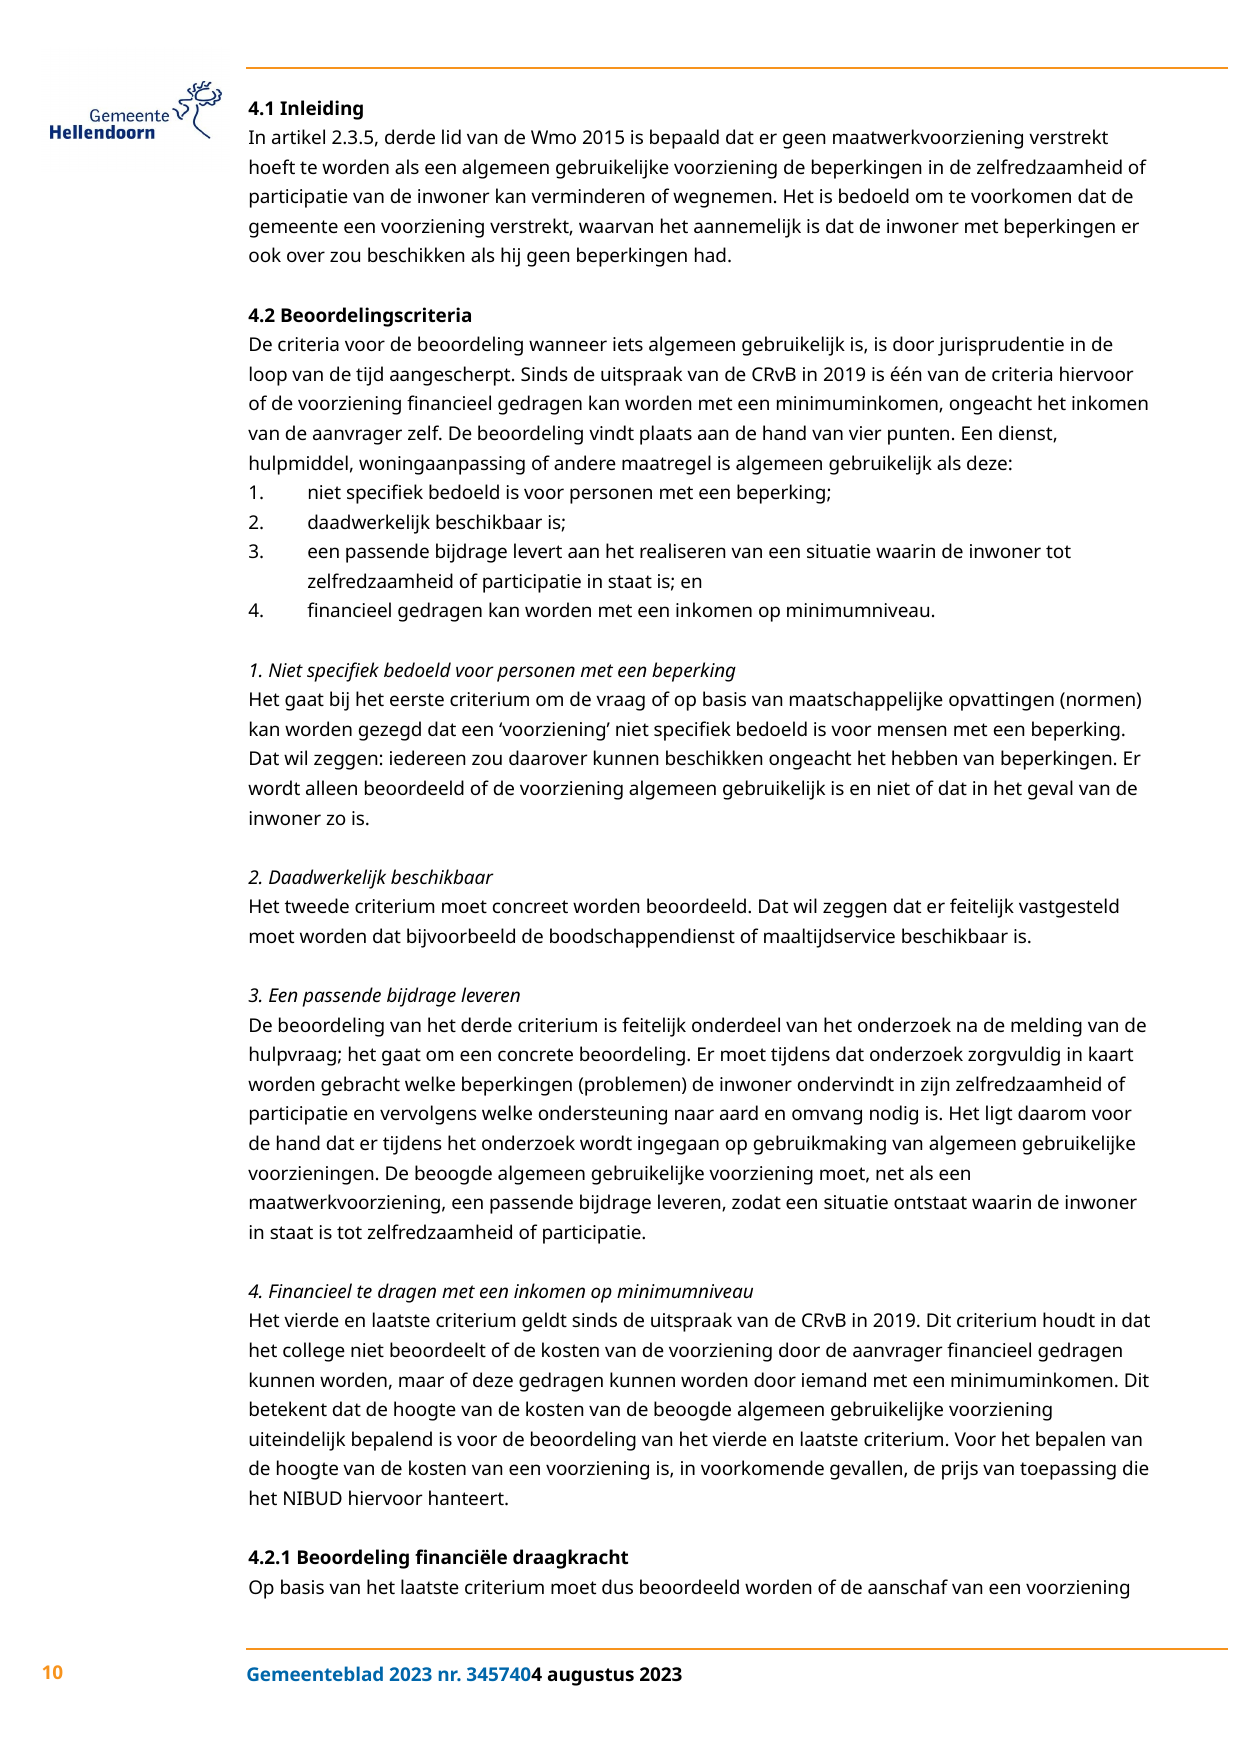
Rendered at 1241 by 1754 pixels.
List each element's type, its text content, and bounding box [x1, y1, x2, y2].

text 2. Daadwerkelijk beschikbaar [248, 864, 1152, 890]
text Het tweede criterium moet concreet worden beoordeeld. Dat wil zeggen dat er feitelijk vastgesteld moet worden dat bijvoorbeeld de boodschappendienst of maaltijdservice beschikbaar is. [248, 893, 1152, 949]
text 1. Niet specifiek bedoeld voor personen met een beperking [248, 657, 1152, 683]
text Het vierde en laatste criterium geldt sinds de uitspraak van de CRvB in 2019. Dit criterium houdt in dat het college niet beoordeelt of de kosten van de voorziening door de aanvrager financieel gedragen kunnen worden, maar of deze gedragen kunnen worden door iemand met een minimuminkomen. Dit betekent dat de hoogte van de kosten van de beoogde algemeen gebruikelijke voorziening uiteindelijk bepalend is voor de beoordeling van het vierde en laatste criterium. Voor het bepalen van de hoogte van de kosten van een voorziening is, in voorkomende gevallen, de prijs van toepassing die het NIBUD hiervoor hanteert. [248, 1308, 1152, 1511]
text Op basis van het laatste criterium moet dus beoordeeld worden of de aanschaf van een voorziening [248, 1574, 1152, 1600]
list financieel gedragen kan worden met een inkomen op minimumniveau. [248, 598, 1152, 623]
text De criteria voor de beoordeling wanneer iets algemeen gebruikelijk is, is door jurisprudentie in de loop van de tijd aangescherpt. Sinds de uitspraak van de CRvB in 2019 is één van de criteria hiervoor of de voorziening financieel gedragen kan worden met een minimuminkomen, ongeacht het inkomen van de aanvrager zelf. De beoordeling vindt plaats aan de hand van vier punten. Een dienst, hulpmiddel, woningaanpassing of andere maatregel is algemeen gebruikelijk als deze: [248, 331, 1152, 476]
text De beoordeling van het derde criterium is feitelijk onderdeel van het onderzoek na de melding van de hulpvraag; het gaat om een concrete beoordeling. Er moet tijdens dat onderzoek zorgvuldig in kaart worden gebracht welke beperkingen (problemen) de inwoner ondervindt in zijn zelfredzaamheid of participatie en vervolgens welke ondersteuning naar aard en omvang nodig is. Het ligt daarom voor de hand dat er tijdens het onderzoek wordt ingegaan op gebruikmaking van algemeen gebruikelijke voorzieningen. De beoogde algemeen gebruikelijke voorziening moet, net als een maatwerkvoorziening, een passende bijdrage leveren, zodat een situatie ontstaat waarin de inwoner in staat is tot zelfredzaamheid of participatie. [248, 1012, 1152, 1245]
text 4. Financieel te dragen met een inkomen op minimumniveau [248, 1278, 1152, 1304]
text In artikel 2.3.5, derde lid van de Wmo 2015 is bepaald dat er geen maatwerkvoorziening verstrekt hoeft te worden als een algemeen gebruikelijke voorziening de beperkingen in de zelfredzaamheid of participatie van de inwoner kan verminderen of wegnemen. Het is bedoeld om te voorkomen dat de gemeente een voorziening verstrekt, waarvan het aannemelijk is dat de inwoner met beperkingen er ook over zou beschikken als hij geen beperkingen had. [248, 124, 1152, 268]
picture [41, 47, 231, 172]
text 4.1 Inleiding [248, 95, 1152, 121]
text 3. Een passende bijdrage leveren [248, 982, 1152, 1008]
text 4.2 Beoordelingscriteria [248, 302, 1152, 328]
list niet specifiek bedoeld is voor personen met een beperking; [248, 479, 1152, 505]
list een passende bijdrage levert aan het realiseren van een situatie waarin de inwoner tot zelfredzaamheid of participatie in staat is; en [248, 538, 1152, 594]
text 4.2.1 Beoordeling financiële draagkracht [248, 1544, 1152, 1570]
list daadwerkelijk beschikbaar is; [248, 509, 1152, 535]
text Het gaat bij het eerste criterium om de vraag of op basis van maatschappelijke opvattingen (normen) kan worden gezegd dat een ‘voorziening’ niet specifiek bedoeld is voor mensen met een beperking. Dat wil zeggen: iedereen zou daarover kunnen beschikken ongeacht het hebben van beperkingen. Er wordt alleen beoordeeld of de voorziening algemeen gebruikelijk is en niet of dat in het geval van de inwoner zo is. [248, 686, 1152, 831]
